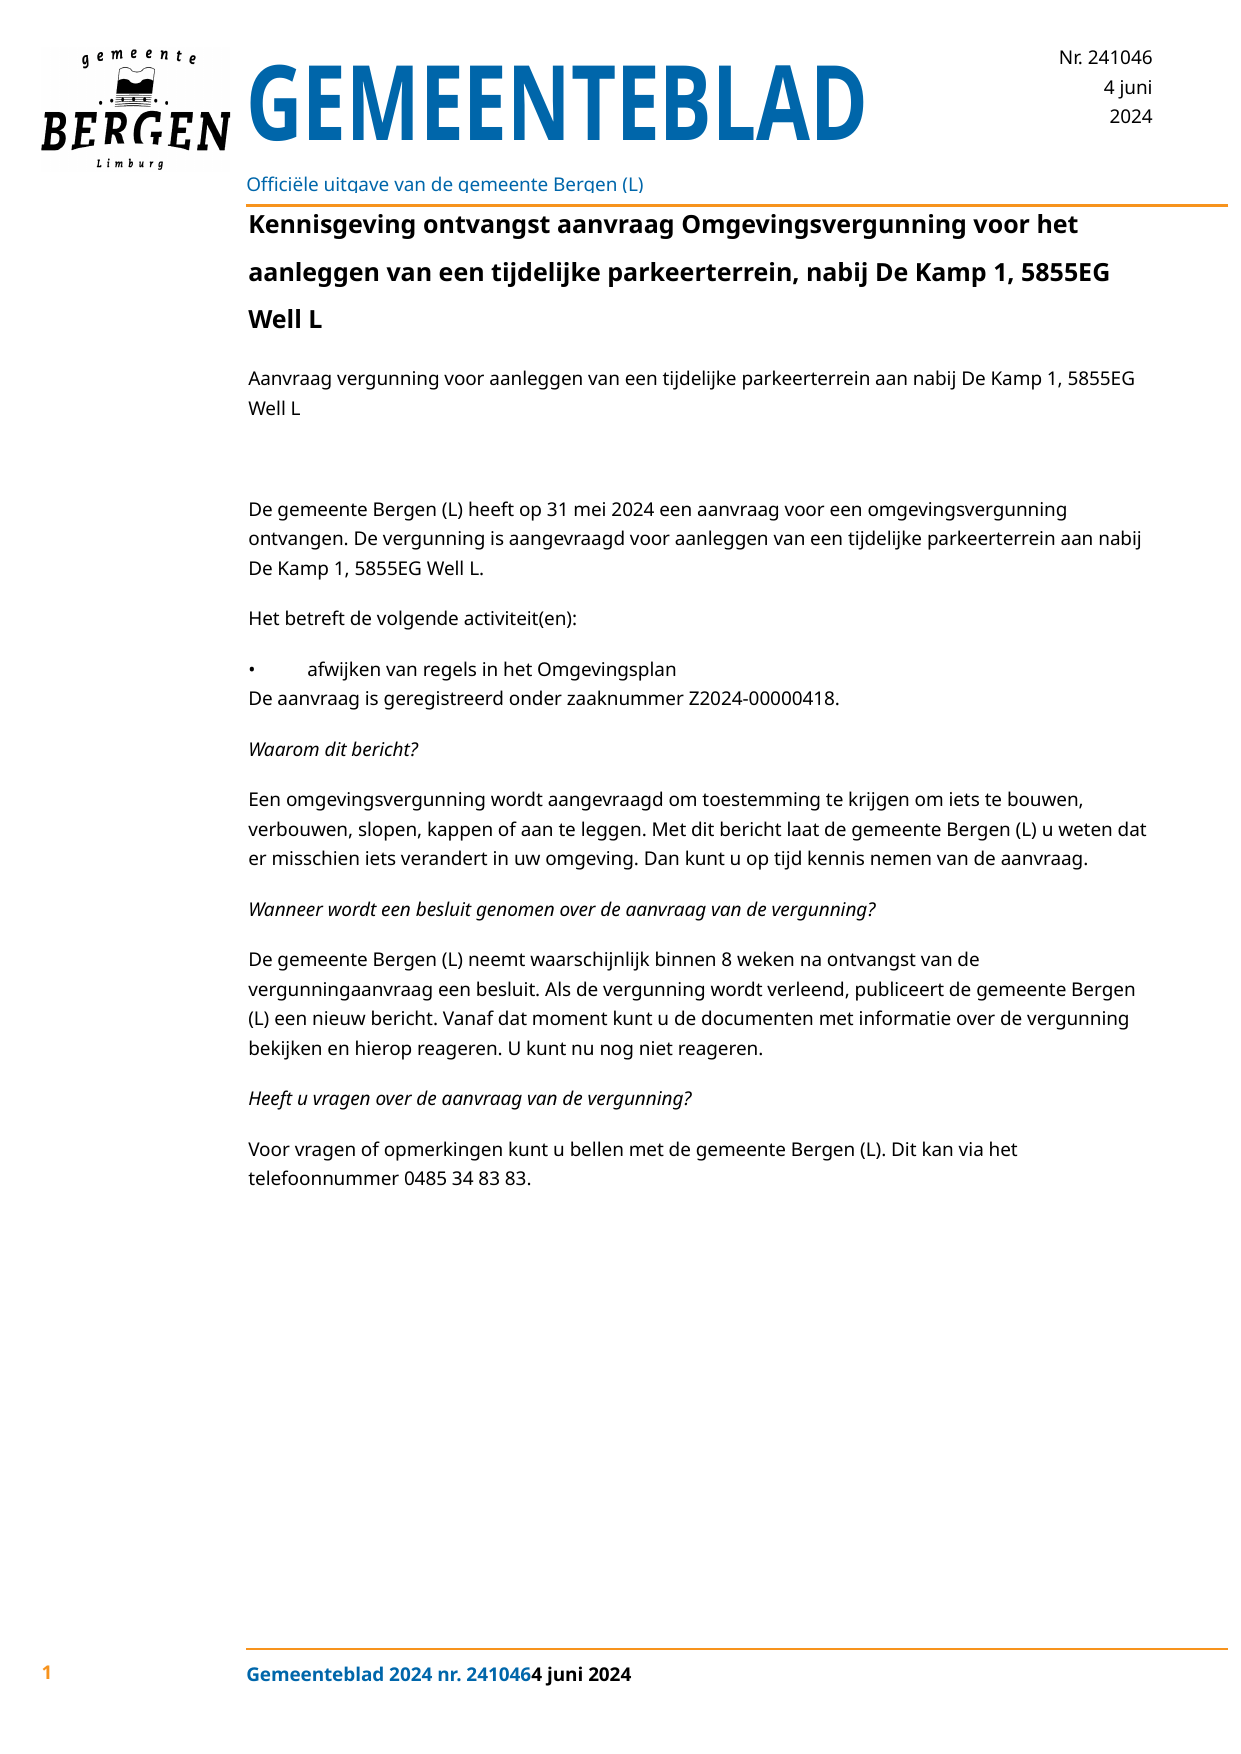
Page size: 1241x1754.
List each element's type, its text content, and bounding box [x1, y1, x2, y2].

text Aanvraag vergunning voor aanleggen van een tijdelijke parkeerterrein aan nabij De Kamp 1, 5855EG Well L [248, 366, 1152, 421]
text Heeft u vragen over de aanvraag van de vergunning? [248, 1086, 1152, 1111]
text Wanneer wordt een besluit genomen over de aanvraag van de vergunning? [248, 896, 1152, 922]
text Waarom dit bericht? [248, 736, 1152, 762]
picture [41, 47, 231, 172]
list afwijken van regels in het Omgevingsplan [248, 656, 1152, 682]
text De gemeente Bergen (L) neemt waarschijnlijk binnen 8 weken na ontvangst van de vergunningaanvraag een besluit. Als de vergunning wordt verleend, publiceert de gemeente Bergen (L) een nieuw bericht. Vanaf dat moment kunt u de documenten met informatie over de vergunning bekijken en hierop reageren. U kunt nu nog niet reageren. [248, 946, 1152, 1061]
text Voor vragen of opmerkingen kunt u bellen met de gemeente Bergen (L). Dit kan via het telefoonnummer 0485 34 83 83. [248, 1136, 1152, 1191]
text Het betreft de volgende activiteit(en): [248, 606, 1152, 631]
text De gemeente Bergen (L) heeft op 31 mei 2024 een aanvraag voor een omgevingsvergunning ontvangen. De vergunning is aangevraagd voor aanleggen van een tijdelijke parkeerterrein aan nabij De Kamp 1, 5855EG Well L. [248, 496, 1152, 581]
text De aanvraag is geregistreerd onder zaaknummer Z2024-00000418. [248, 686, 1152, 711]
text Kennisgeving ontvangst aanvraag Omgevingsvergunning voor het aanleggen van een tijdelijke parkeerterrein, nabij De Kamp 1, 5855EG Well L [248, 207, 1152, 336]
text Een omgevingsvergunning wordt aangevraagd om toestemming te krijgen om iets te bouwen, verbouwen, slopen, kappen of aan te leggen. Met dit bericht laat de gemeente Bergen (L) u weten dat er misschien iets verandert in uw omgeving. Dan kunt u op tijd kennis nemen van de aanvraag. [248, 786, 1152, 871]
